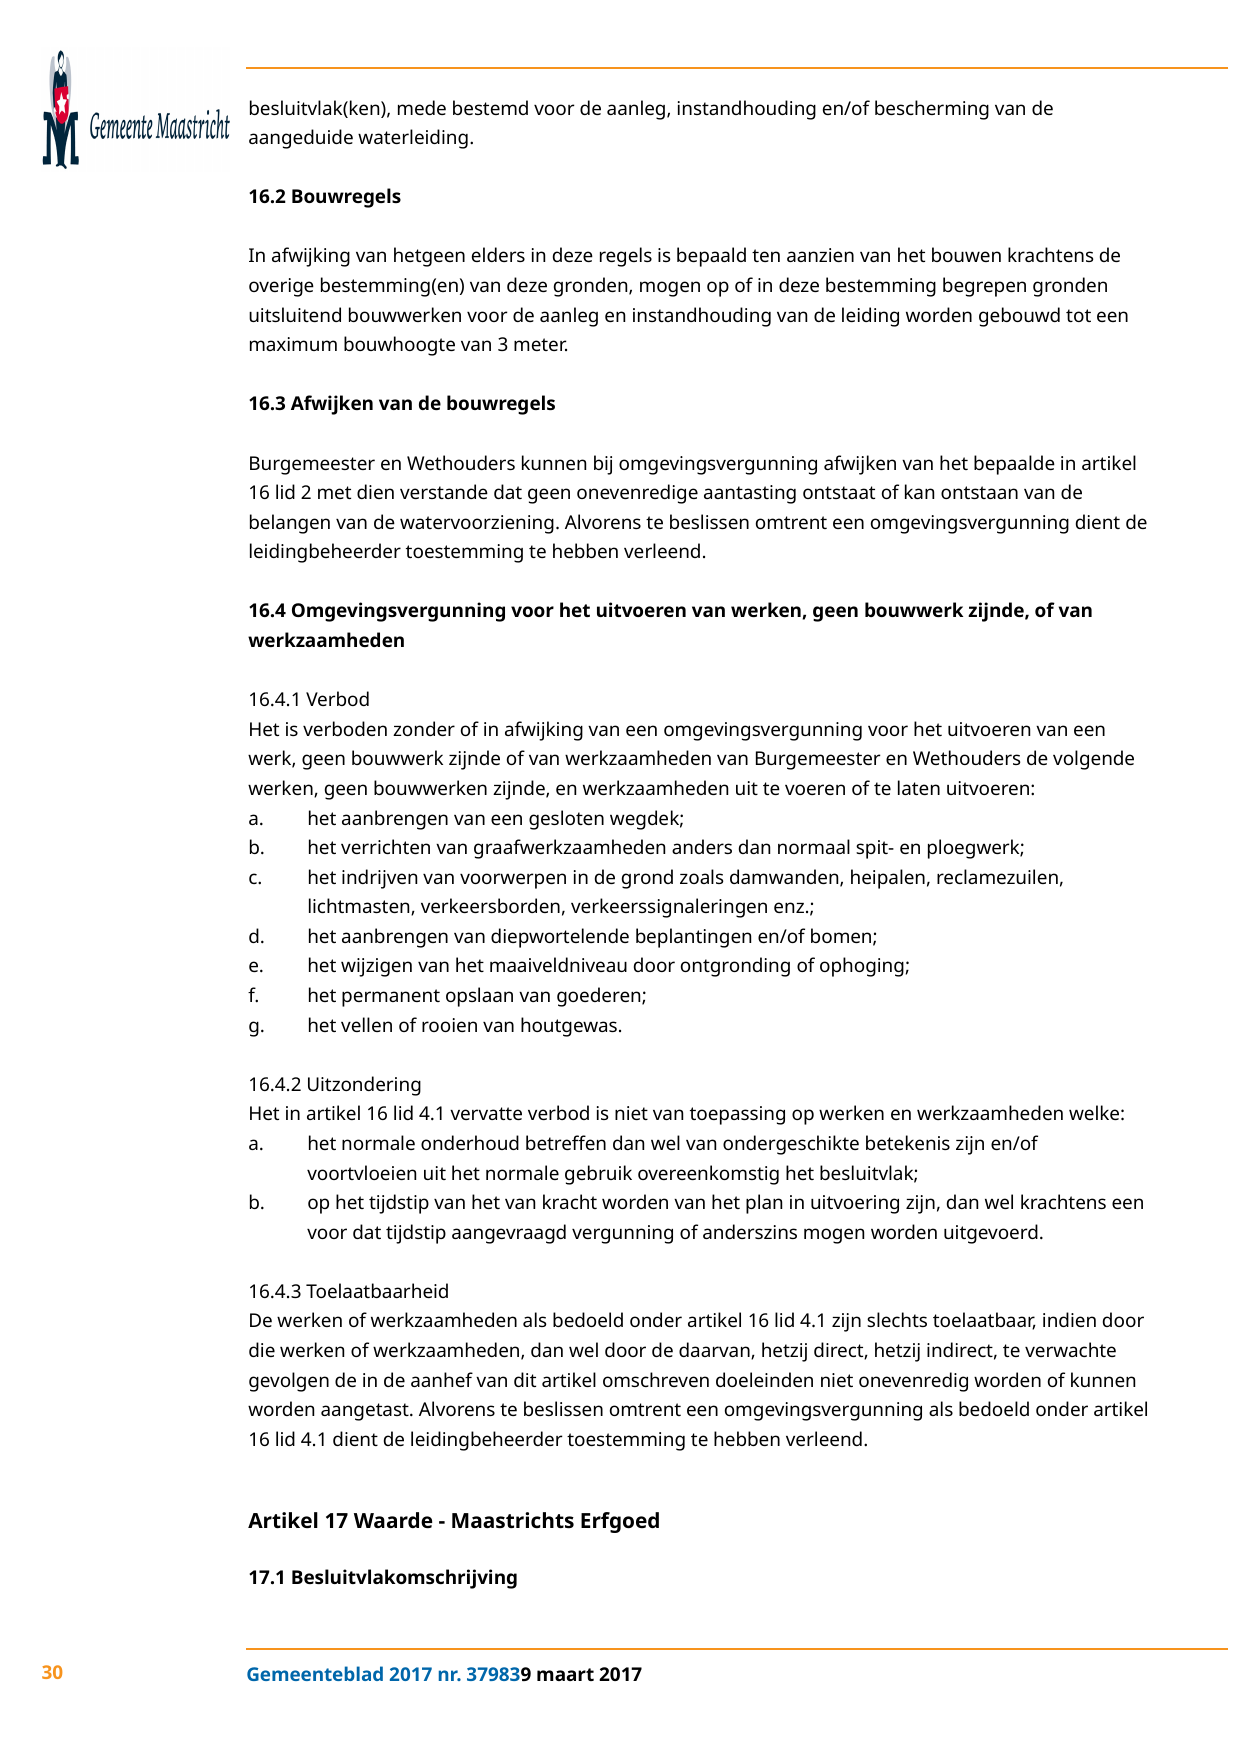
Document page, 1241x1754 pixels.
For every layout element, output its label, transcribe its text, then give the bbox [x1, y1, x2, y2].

text 16.2 Bouwregels [248, 183, 1152, 209]
text 16.4.1 Verbod [248, 686, 1152, 712]
text 17.1 Besluitvlakomschrijving [248, 1564, 1152, 1590]
picture [41, 47, 231, 172]
list het indrijven van voorwerpen in de grond zoals damwanden, heipalen, reclamezuilen, lichtmasten, verkeersborden, verkeerssignaleringen enz.; [248, 864, 1152, 919]
list het vellen of rooien van houtgewas. [248, 1012, 1152, 1038]
text besluitvlak(ken), mede bestemd voor de aanleg, instandhouding en/of bescherming van de aangeduide waterleiding. [248, 95, 1152, 150]
list het verrichten van graafwerkzaamheden anders dan normaal spit- en ploegwerk; [248, 834, 1152, 860]
text Artikel 17 Waarde - Maastrichts Erfgoed [248, 1506, 1152, 1534]
list het aanbrengen van een gesloten wegdek; [248, 805, 1152, 831]
text Burgemeester en Wethouders kunnen bij omgevingsvergunning afwijken van het bepaalde in artikel 16 lid 2 met dien verstande dat geen onevenredige aantasting ontstaat of kan ontstaan van de belangen van de watervoorziening. Alvorens te beslissen omtrent een omgevingsvergunning dient de leidingbeheerder toestemming te hebben verleend. [248, 450, 1152, 564]
text Het is verboden zonder of in afwijking van een omgevingsvergunning voor het uitvoeren van een werk, geen bouwwerk zijnde of van werkzaamheden van Burgemeester en Wethouders de volgende werken, geen bouwwerken zijnde, en werkzaamheden uit te voeren of te laten uitvoeren: [248, 716, 1152, 801]
text De werken of werkzaamheden als bedoeld onder artikel 16 lid 4.1 zijn slechts toelaatbaar, indien door die werken of werkzaamheden, dan wel door de daarvan, hetzij direct, hetzij indirect, te verwachte gevolgen de in de aanhef van dit artikel omschreven doeleinden niet onevenredig worden of kunnen worden aangetast. Alvorens te beslissen omtrent een omgevingsvergunning als bedoeld onder artikel 16 lid 4.1 dient de leidingbeheerder toestemming te hebben verleend. [248, 1308, 1152, 1452]
text 16.3 Afwijken van de bouwregels [248, 391, 1152, 416]
text In afwijking van hetgeen elders in deze regels is bepaald ten aanzien van het bouwen krachtens de overige bestemming(en) van deze gronden, mogen op of in deze bestemming begrepen gronden uitsluitend bouwwerken voor de aanleg en instandhouding van de leiding worden gebouwd tot een maximum bouwhoogte van 3 meter. [248, 243, 1152, 357]
list op het tijdstip van het van kracht worden van het plan in uitvoering zijn, dan wel krachtens een voor dat tijdstip aangevraagd vergunning of anderszins mogen worden uitgevoerd. [248, 1189, 1152, 1245]
list het normale onderhoud betreffen dan wel van ondergeschikte betekenis zijn en/of voortvloeien uit het normale gebruik overeenkomstig het besluitvlak; [248, 1130, 1152, 1186]
list het aanbrengen van diepwortelende beplantingen en/of bomen; [248, 923, 1152, 949]
text 16.4.3 Toelaatbaarheid [248, 1278, 1152, 1304]
list het wijzigen van het maaiveldniveau door ontgronding of ophoging; [248, 953, 1152, 978]
text 16.4 Omgevingsvergunning voor het uitvoeren van werken, geen bouwwerk zijnde, of van werkzaamheden [248, 598, 1152, 653]
list het permanent opslaan van goederen; [248, 982, 1152, 1008]
text 16.4.2 Uitzondering [248, 1071, 1152, 1097]
text Het in artikel 16 lid 4.1 vervatte verbod is niet van toepassing op werken en werkzaamheden welke: [248, 1101, 1152, 1126]
